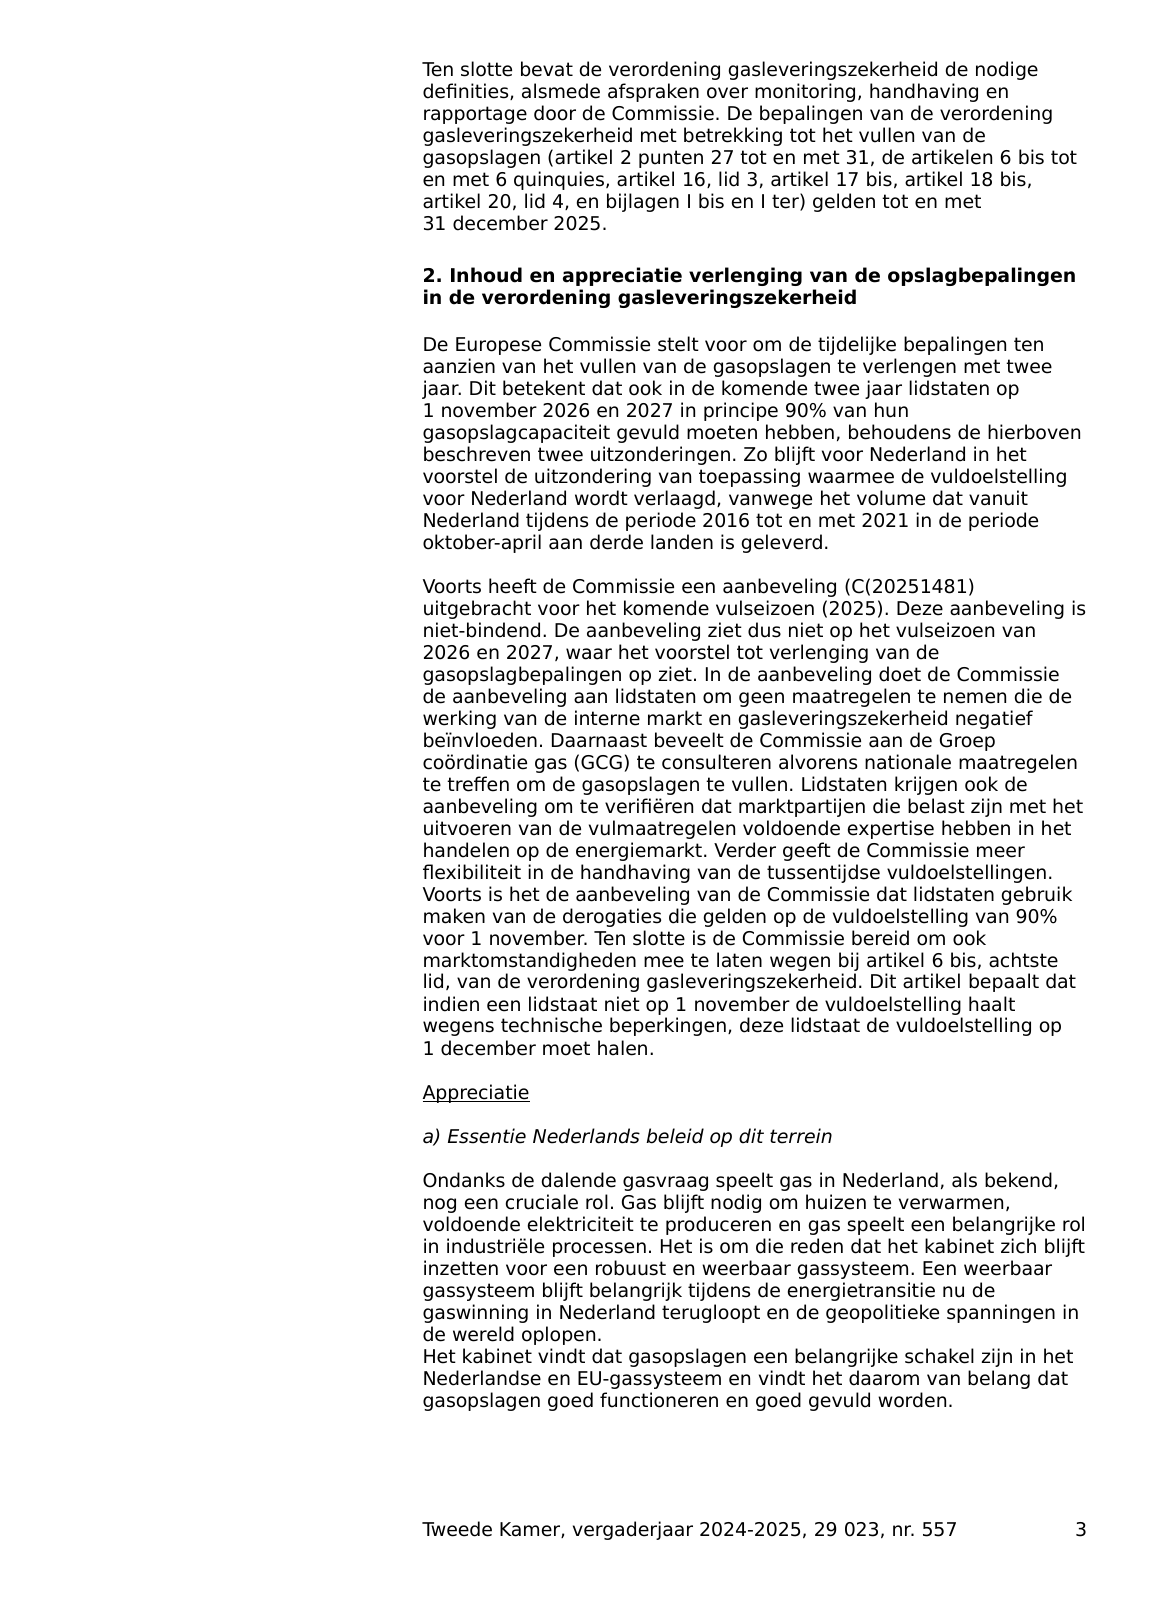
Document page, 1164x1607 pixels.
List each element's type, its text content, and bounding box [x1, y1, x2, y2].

subtitle Appreciatie [422, 1082, 1087, 1103]
text Ten slotte bevat de verordening gasleveringszekerheid de nodige definities, alsmede afspraken over monitoring, handhaving en rapportage door de Commissie. De bepalingen van de verordening gasleveringszekerheid met betrekking tot het vullen van de gasopslagen (artikel 2 punten 27 tot en met 31, de artikelen 6 bis tot en met 6 quinquies, artikel 16, lid 3, artikel 17 bis, artikel 18 bis, artikel 20, lid 4, en bijlagen I bis en I ter) gelden tot en met 31 december 2025. [422, 59, 1087, 235]
text Ondanks de dalende gasvraag speelt gas in Nederland, als bekend, nog een cruciale rol. Gas blijft nodig om huizen te verwarmen, voldoende elektriciteit te produceren en gas speelt een belangrijke rol in industriële processen. Het is om die reden dat het kabinet zich blijft inzetten voor een robuust en weerbaar gassysteem. Een weerbaar gassysteem blijft belangrijk tijdens de energietransitie nu de gaswinning in Nederland terugloopt en de geopolitieke spanningen in de wereld oplopen. [422, 1170, 1087, 1346]
text Het kabinet vindt dat gasopslagen een belangrijke schakel zijn in het Nederlandse en EU-gassysteem en vindt het daarom van belang dat gasopslagen goed functioneren en goed gevuld worden. [422, 1346, 1087, 1412]
subtitle a) Essentie Nederlands beleid op dit terrein [422, 1126, 1087, 1148]
subtitle 2. Inhoud en appreciatie verlenging van de opslagbepalingen in de verordening gasleveringszekerheid [422, 265, 1087, 309]
text Voorts heeft de Commissie een aanbeveling (C(20251481) uitgebracht voor het komende vulseizoen (2025). Deze aanbeveling is niet-bindend. De aanbeveling ziet dus niet op het vulseizoen van 2026 en 2027, waar het voorstel tot verlenging van de gasopslagbepalingen op ziet. In de aanbeveling doet de Commissie de aanbeveling aan lidstaten om geen maatregelen te nemen die de werking van de interne markt en gasleveringszekerheid negatief beïnvloeden. Daarnaast beveelt de Commissie aan de Groep coördinatie gas (GCG) te consulteren alvorens nationale maatregelen te treffen om de gasopslagen te vullen. Lidstaten krijgen ook de aanbeveling om te verifiëren dat marktpartijen die belast zijn met het uitvoeren van de vulmaatregelen voldoende expertise hebben in het handelen op de energiemarkt. Verder geeft de Commissie meer flexibiliteit in de handhaving van de tussentijdse vuldoelstellingen. Voorts is het de aanbeveling van de Commissie dat lidstaten gebruik maken van de derogaties die gelden op de vuldoelstelling van 90% voor 1 november. Ten slotte is de Commissie bereid om ook marktomstandigheden mee te laten wegen bij artikel 6 bis, achtste lid, van de verordening gasleveringszekerheid. Dit artikel bepaalt dat indien een lidstaat niet op 1 november de vuldoelstelling haalt wegens technische beperkingen, deze lidstaat de vuldoelstelling op 1 december moet halen. [422, 576, 1087, 1059]
text De Europese Commissie stelt voor om de tijdelijke bepalingen ten aanzien van het vullen van de gasopslagen te verlengen met twee jaar. Dit betekent dat ook in de komende twee jaar lidstaten op 1 november 2026 en 2027 in principe 90% van hun gasopslagcapaciteit gevuld moeten hebben, behoudens de hierboven beschreven twee uitzonderingen. Zo blijft voor Nederland in het voorstel de uitzondering van toepassing waarmee de vuldoelstelling voor Nederland wordt verlaagd, vanwege het volume dat vanuit Nederland tijdens de periode 2016 tot en met 2021 in de periode oktober-april aan derde landen is geleverd. [422, 334, 1087, 554]
